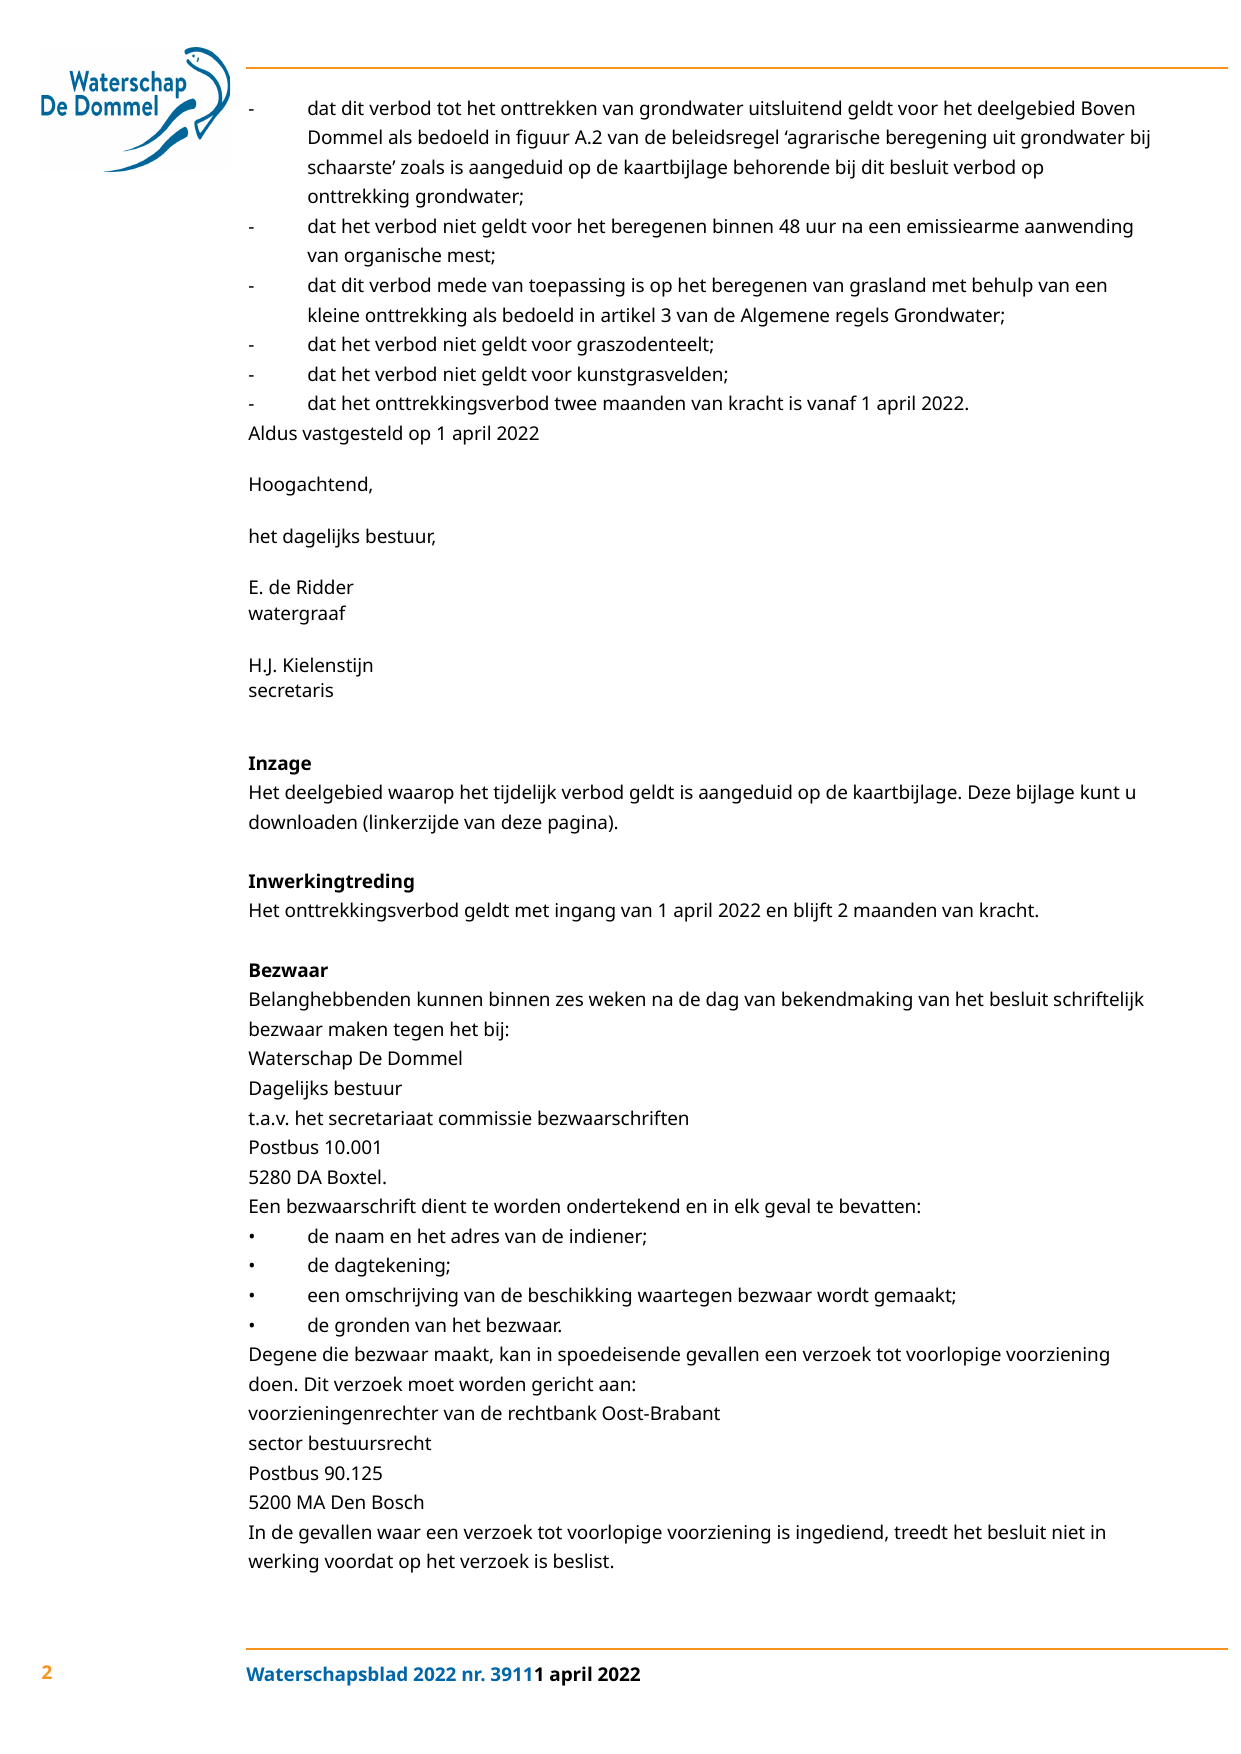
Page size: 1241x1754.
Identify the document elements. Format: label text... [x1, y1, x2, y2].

text Degene die bezwaar maakt, kan in spoedeisende gevallen een verzoek tot voorlopige voorziening doen. Dit verzoek moet worden gericht aan: [248, 1341, 1152, 1397]
list dat dit verbod mede van toepassing is op het beregenen van grasland met behulp van een kleine onttrekking als bedoeld in artikel 3 van de Algemene regels Grondwater; [248, 272, 1152, 328]
text Aldus vastgesteld op 1 april 2022 [248, 420, 1152, 446]
list dat het verbod niet geldt voor graszodenteelt; [248, 331, 1152, 357]
text Postbus 10.001 [248, 1134, 1152, 1160]
text 5200 MA Den Bosch [248, 1489, 1152, 1515]
text Bezwaar [248, 957, 1152, 983]
text voorzieningenrechter van de rechtbank Oost-Brabant [248, 1401, 1152, 1426]
text sector bestuursrecht [248, 1430, 1152, 1456]
list de naam en het adres van de indiener; [248, 1223, 1152, 1249]
text Inzage [248, 750, 1152, 776]
picture [45, 99, 51, 111]
text watergraaf [248, 600, 1152, 626]
text Dagelijks bestuur [248, 1075, 1152, 1101]
list de dagtekening; [248, 1253, 1152, 1278]
text Inwerkingtreding [248, 868, 1152, 894]
list dat het verbod niet geldt voor het beregenen binnen 48 uur na een emissiearme aanwending van organische mest; [248, 213, 1152, 268]
list dat het onttrekkingsverbod twee maanden van kracht is vanaf 1 april 2022. [248, 391, 1152, 416]
text Postbus 90.125 [248, 1460, 1152, 1486]
picture [204, 47, 231, 76]
picture [41, 47, 231, 172]
list dat het verbod niet geldt voor kunstgrasvelden; [248, 361, 1152, 387]
text Hoogachtend, [248, 472, 1152, 497]
list de gronden van het bezwaar. [248, 1312, 1152, 1338]
text Belanghebbenden kunnen binnen zes weken na de dag van bekendmaking van het besluit schriftelijk bezwaar maken tegen het bij: [248, 986, 1152, 1042]
text secretaris [248, 677, 1152, 703]
text het dagelijks bestuur, [248, 523, 1152, 549]
text t.a.v. het secretariaat commissie bezwaarschriften [248, 1105, 1152, 1131]
list een omschrijving van de beschikking waartegen bezwaar wordt gemaakt; [248, 1282, 1152, 1308]
text E. de Ridder [248, 574, 1152, 600]
text Waterschap De Dommel [248, 1046, 1152, 1071]
picture [198, 118, 210, 131]
text In de gevallen waar een verzoek tot voorlopige voorziening is ingediend, treedt het besluit niet in werking voordat op het verzoek is beslist. [248, 1519, 1152, 1574]
text 5280 DA Boxtel. [248, 1164, 1152, 1190]
text Het onttrekkingsverbod geldt met ingang van 1 april 2022 en blijft 2 maanden van kracht. [248, 898, 1152, 923]
list dat dit verbod tot het onttrekken van grondwater uitsluitend geldt voor het deelgebied Boven Dommel als bedoeld in figuur A.2 van de beleidsregel ‘agrarische beregening uit grondwater bij schaarste’ zoals is aangeduid op de kaartbijlage behorende bij dit besluit verbod op onttrekking grondwater; [248, 95, 1152, 209]
text H.J. Kielenstijn [248, 652, 1152, 677]
text Het deelgebied waarop het tijdelijk verbod geldt is aangeduid op de kaartbijlage. Deze bijlage kunt u downloaden (linkerzijde van deze pagina). [248, 779, 1152, 835]
text Een bezwaarschrift dient te worden ondertekend en in elk geval te bevatten: [248, 1193, 1152, 1219]
